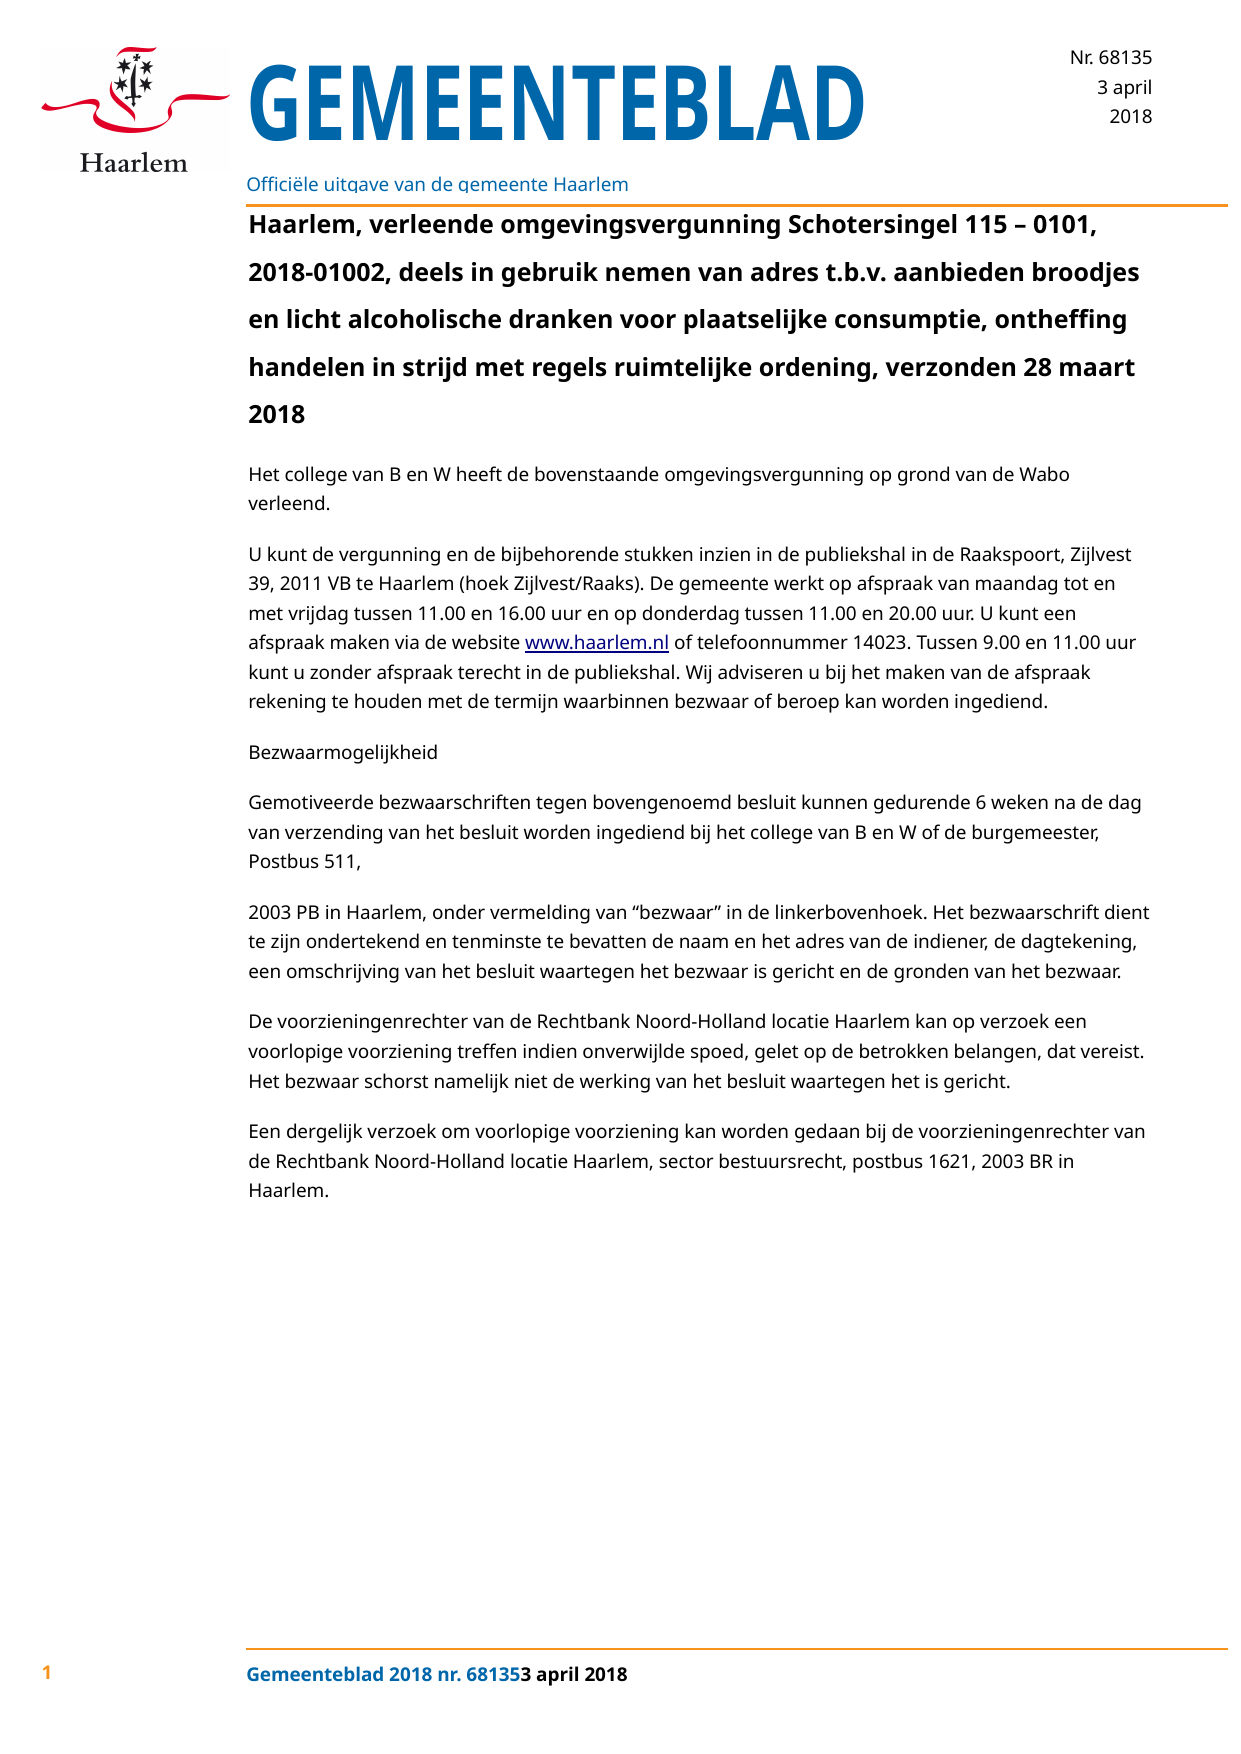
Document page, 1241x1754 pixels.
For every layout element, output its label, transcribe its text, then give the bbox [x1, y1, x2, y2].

text U kunt de vergunning en de bijbehorende stukken inzien in de publiekshal in de Raakspoort, Zijlvest 39, 2011 VB te Haarlem (hoek Zijlvest/Raaks). De gemeente werkt op afspraak van maandag tot en met vrijdag tussen 11.00 en 16.00 uur en op donderdag tussen 11.00 en 20.00 uur. U kunt een afspraak maken via de website www.haarlem.nl of telefoonnummer 14023. Tussen 9.00 en 11.00 uur kunt u zonder afspraak terecht in de publiekshal. Wij adviseren u bij het maken van de afspraak rekening te houden met de termijn waarbinnen bezwaar of beroep kan worden ingediend. [248, 541, 1152, 714]
text Bezwaarmogelijkheid [248, 739, 1152, 765]
picture [41, 47, 231, 172]
text Het college van B en W heeft de bovenstaande omgevingsvergunning op grond van de Wabo verleend. [248, 461, 1152, 516]
text Gemotiveerde bezwaarschriften tegen bovengenoemd besluit kunnen gedurende 6 weken na de dag van verzending van het besluit worden ingediend bij het college van B en W of de burgemeester, Postbus 511, [248, 789, 1152, 874]
text De voorzieningenrechter van de Rechtbank Noord-Holland locatie Haarlem kan op verzoek een voorlopige voorziening treffen indien onverwijlde spoed, gelet op de betrokken belangen, dat vereist. Het bezwaar schorst namelijk niet de werking van het besluit waartegen het is gericht. [248, 1009, 1152, 1093]
text 2003 PB in Haarlem, onder vermelding van “bezwaar” in de linkerbovenhoek. Het bezwaarschrift dient te zijn ondertekend en tenminste te bevatten de naam en het adres van de indiener, de dagtekening, een omschrijving van het besluit waartegen het bezwaar is gericht en de gronden van het bezwaar. [248, 899, 1152, 984]
text Haarlem, verleende omgevingsvergunning Schotersingel 115 – 0101, 2018-01002, deels in gebruik nemen van adres t.b.v. aanbieden broodjes en licht alcoholische dranken voor plaatselijke consumptie, ontheffing handelen in strijd met regels ruimtelijke ordening, verzonden 28 maart 2018 [248, 207, 1152, 431]
text Een dergelijk verzoek om voorlopige voorziening kan worden gedaan bij de voorzieningenrechter van de Rechtbank Noord-Holland locatie Haarlem, sector bestuursrecht, postbus 1621, 2003 BR in Haarlem. [248, 1118, 1152, 1203]
